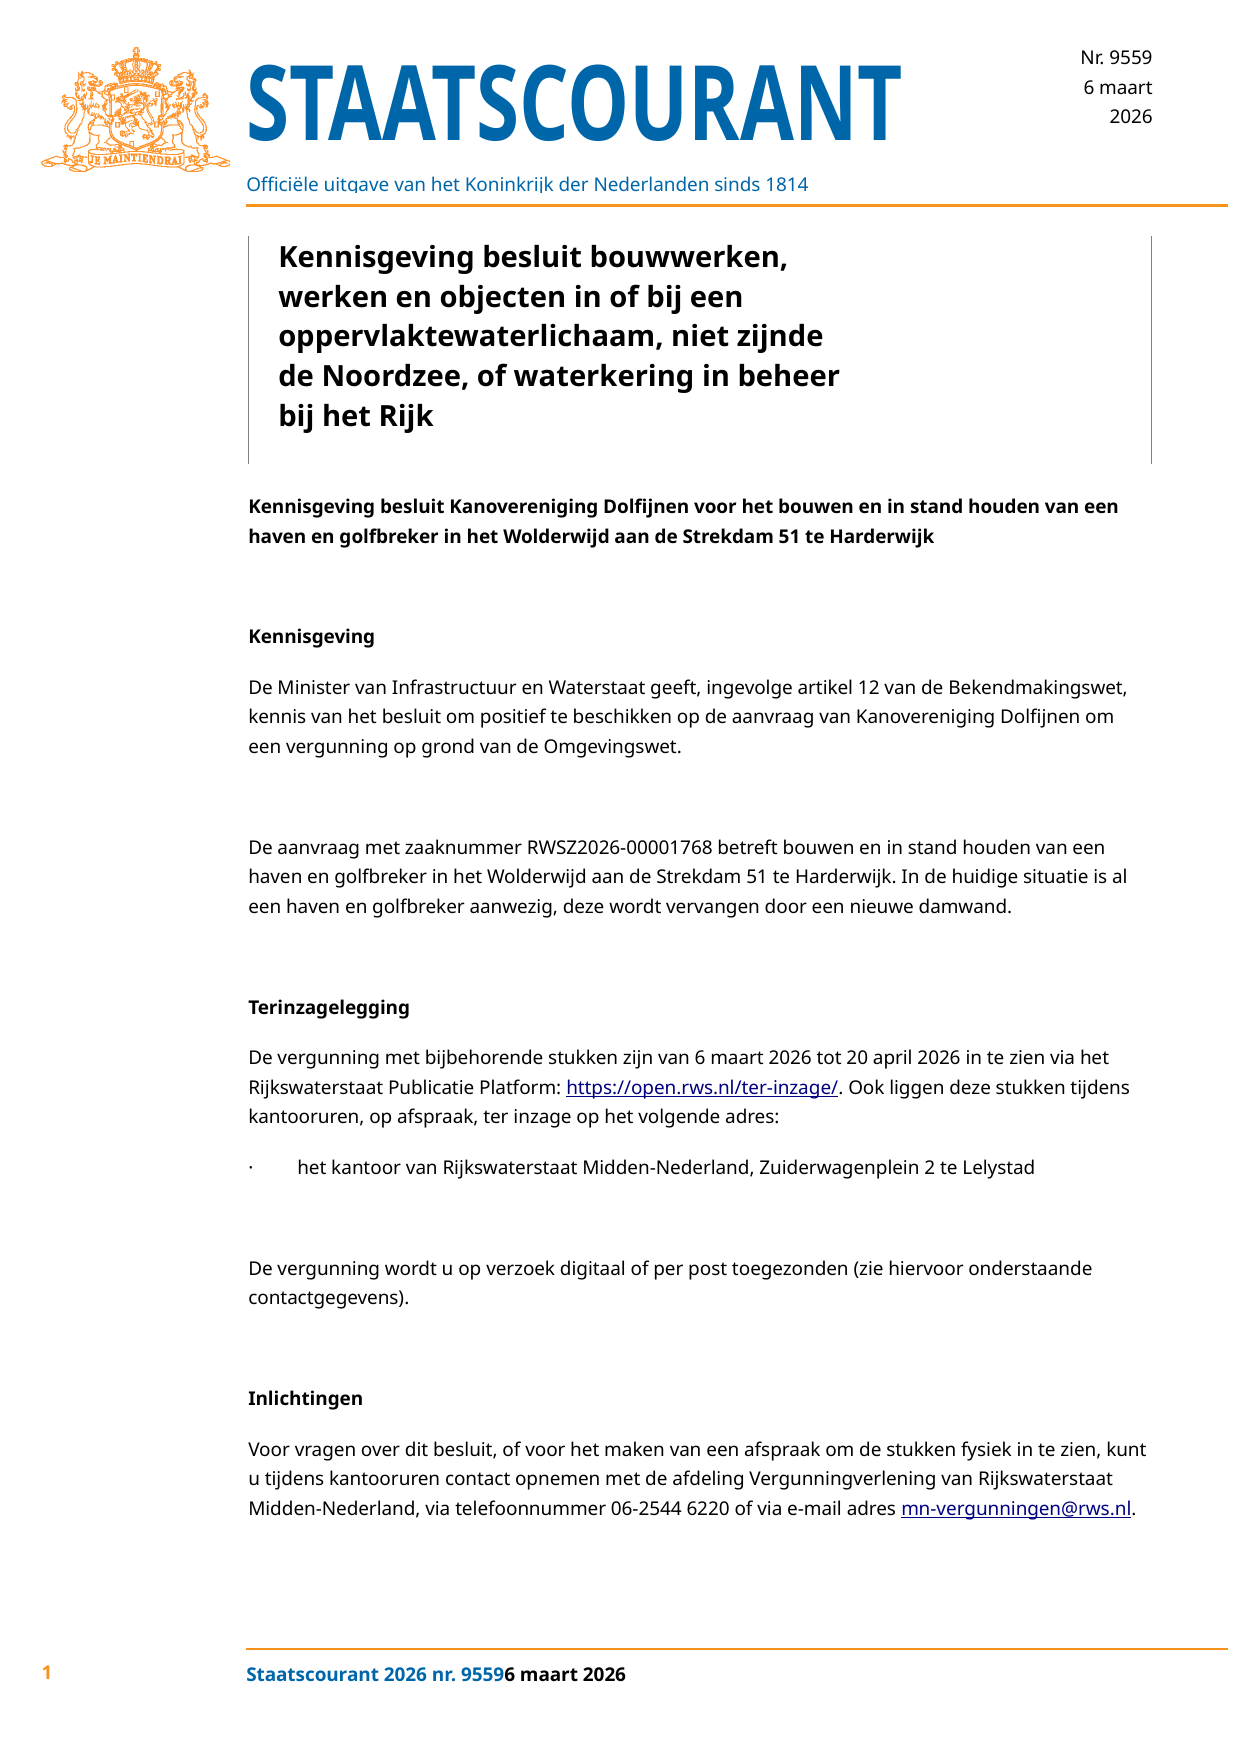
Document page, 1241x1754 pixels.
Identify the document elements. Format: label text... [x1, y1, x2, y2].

text Inlichtingen [248, 1385, 1152, 1411]
text Kennisgeving besluit Kanovereniging Dolfijnen voor het bouwen en in stand houden van een haven en golfbreker in het Wolderwijd aan de Strekdam 51 te Harderwijk [248, 493, 1152, 549]
text De Minister van Infrastructuur en Waterstaat geeft, ingevolge artikel 12 van de Bekendmakingswet, kennis van het besluit om positief te beschikken op de aanvraag van Kanovereniging Dolfijnen om een vergunning op grond van de Omgevingswet. [248, 674, 1152, 759]
text · het kantoor van Rijkswaterstaat Midden-Nederland, Zuiderwagenplein 2 te Lelystad [248, 1154, 1152, 1180]
text De vergunning met bijbehorende stukken zijn van 6 maart 2026 tot 20 april 2026 in te zien via het Rijkswaterstaat Publicatie Platform: https://open.rws.nl/ter-inzage/. Ook liggen deze stukken tijdens kantooruren, op afspraak, ter inzage op het volgende adres: [248, 1044, 1152, 1129]
table_header [850, 236, 912, 413]
picture [912, 236, 1090, 414]
text Terinzagelegging [248, 994, 1152, 1020]
text De vergunning wordt u op verzoek digitaal of per post toegezonden (zie hiervoor onderstaande contactgegevens). [248, 1255, 1152, 1310]
table_header [1090, 236, 1151, 413]
table_header [850, 414, 1151, 464]
table_header Kennisgeving besluit bouwwerken, werken en objecten in of bij een oppervlaktewaterlichaam, niet zijnde de Noordzee, of waterkering in beheer bij het Rijk [249, 236, 850, 464]
text Voor vragen over dit besluit, of voor het maken van een afspraak om de stukken fysiek in te zien, kunt u tijdens kantooruren contact opnemen met de afdeling Vergunningverlening van Rijkswaterstaat Midden-Nederland, via telefoonnummer 06-2544 6220 of via e-mail adres mn-vergunningen@rws.nl. [248, 1436, 1152, 1521]
picture [41, 47, 231, 172]
text Kennisgeving [248, 624, 1152, 649]
text De aanvraag met zaaknummer RWSZ2026-00001768 betreft bouwen en in stand houden van een haven en golfbreker in het Wolderwijd aan de Strekdam 51 te Harderwijk. In de huidige situatie is al een haven en golfbreker aanwezig, deze wordt vervangen door een nieuwe damwand. [248, 834, 1152, 919]
